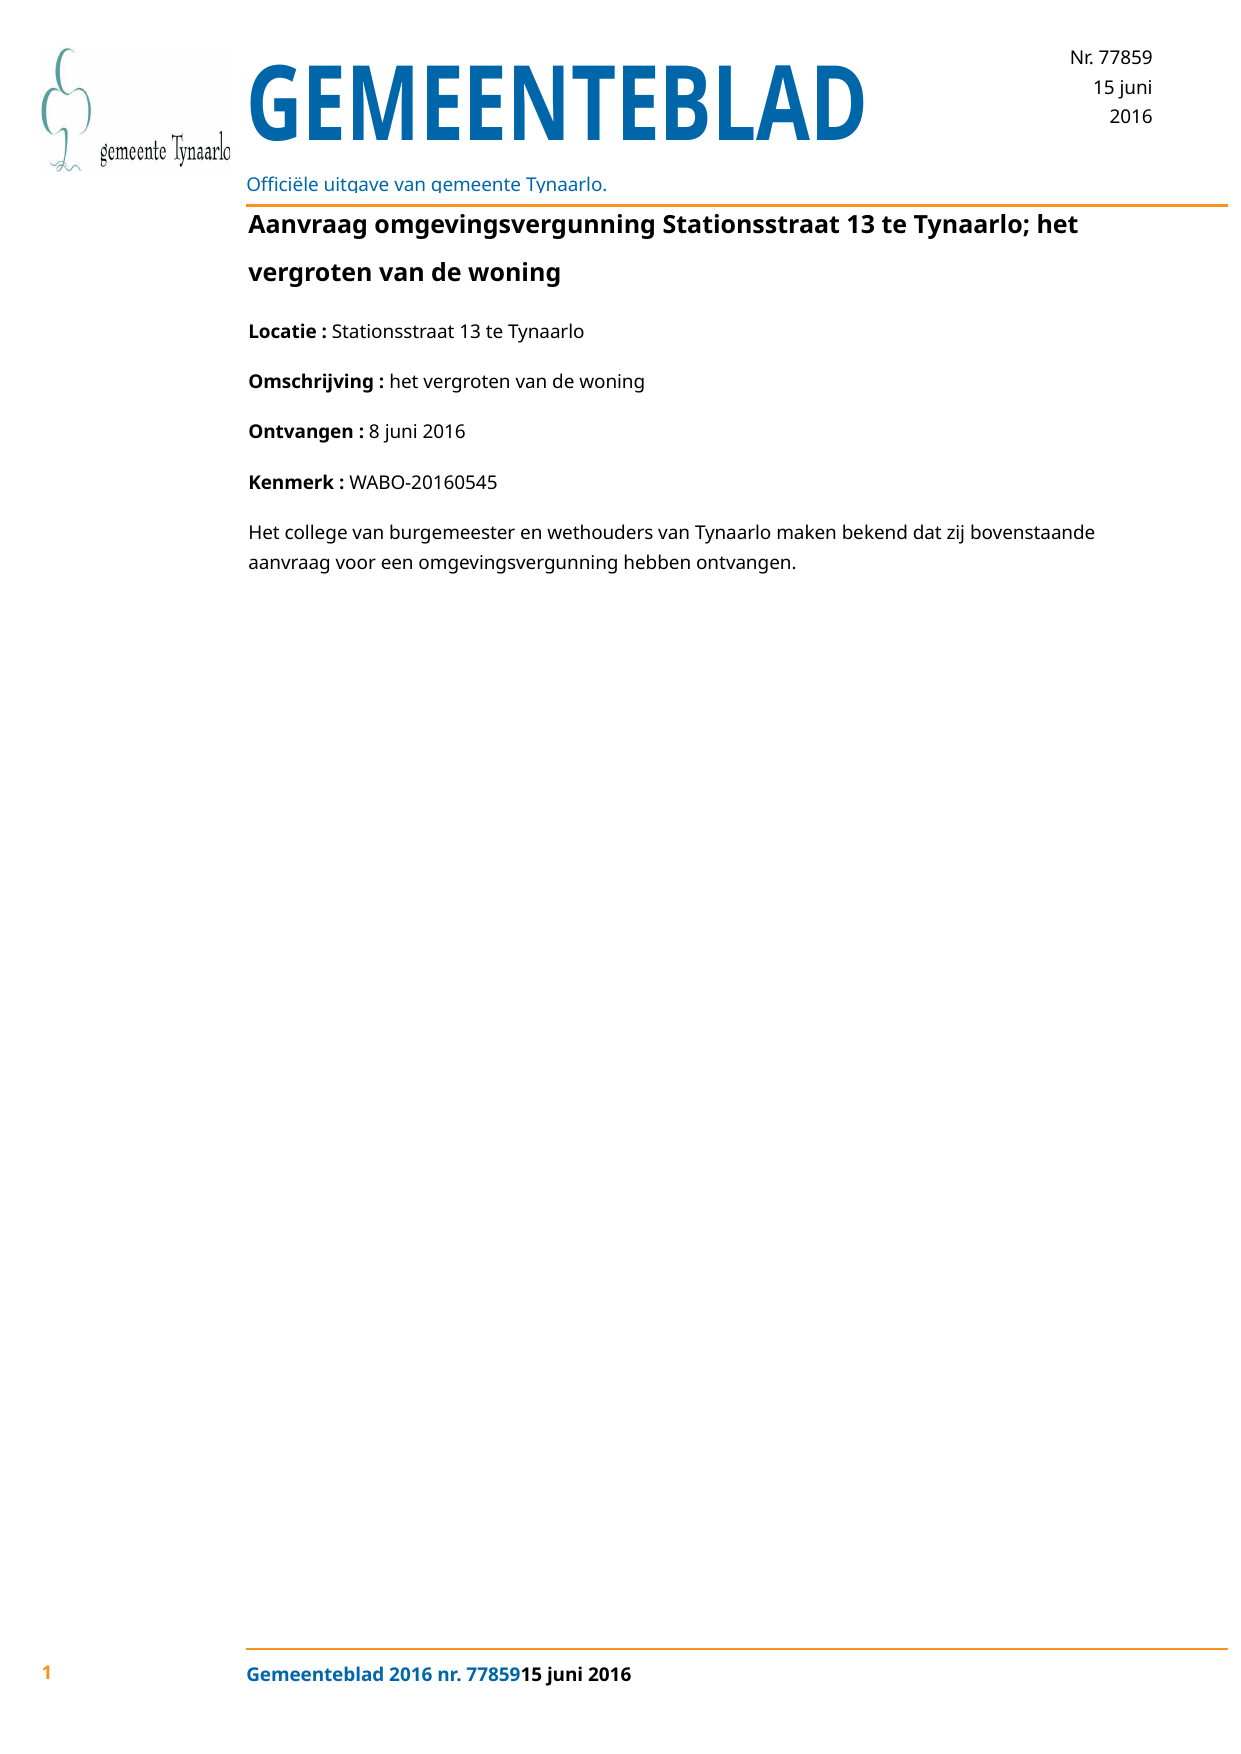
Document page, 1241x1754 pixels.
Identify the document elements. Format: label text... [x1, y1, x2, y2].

text Het college van burgemeester en wethouders van Tynaarlo maken bekend dat zij bovenstaande aanvraag voor een omgevingsvergunning hebben ontvangen. [248, 519, 1152, 575]
text Kenmerk : WABO-20160545 [248, 469, 1152, 495]
picture [41, 47, 231, 172]
text Aanvraag omgevingsvergunning Stationsstraat 13 te Tynaarlo; het vergroten van de woning [248, 207, 1152, 288]
text Ontvangen : 8 juni 2016 [248, 419, 1152, 444]
text Locatie : Stationsstraat 13 te Tynaarlo [248, 318, 1152, 344]
text Omschrijving : het vergroten van de woning [248, 368, 1152, 394]
